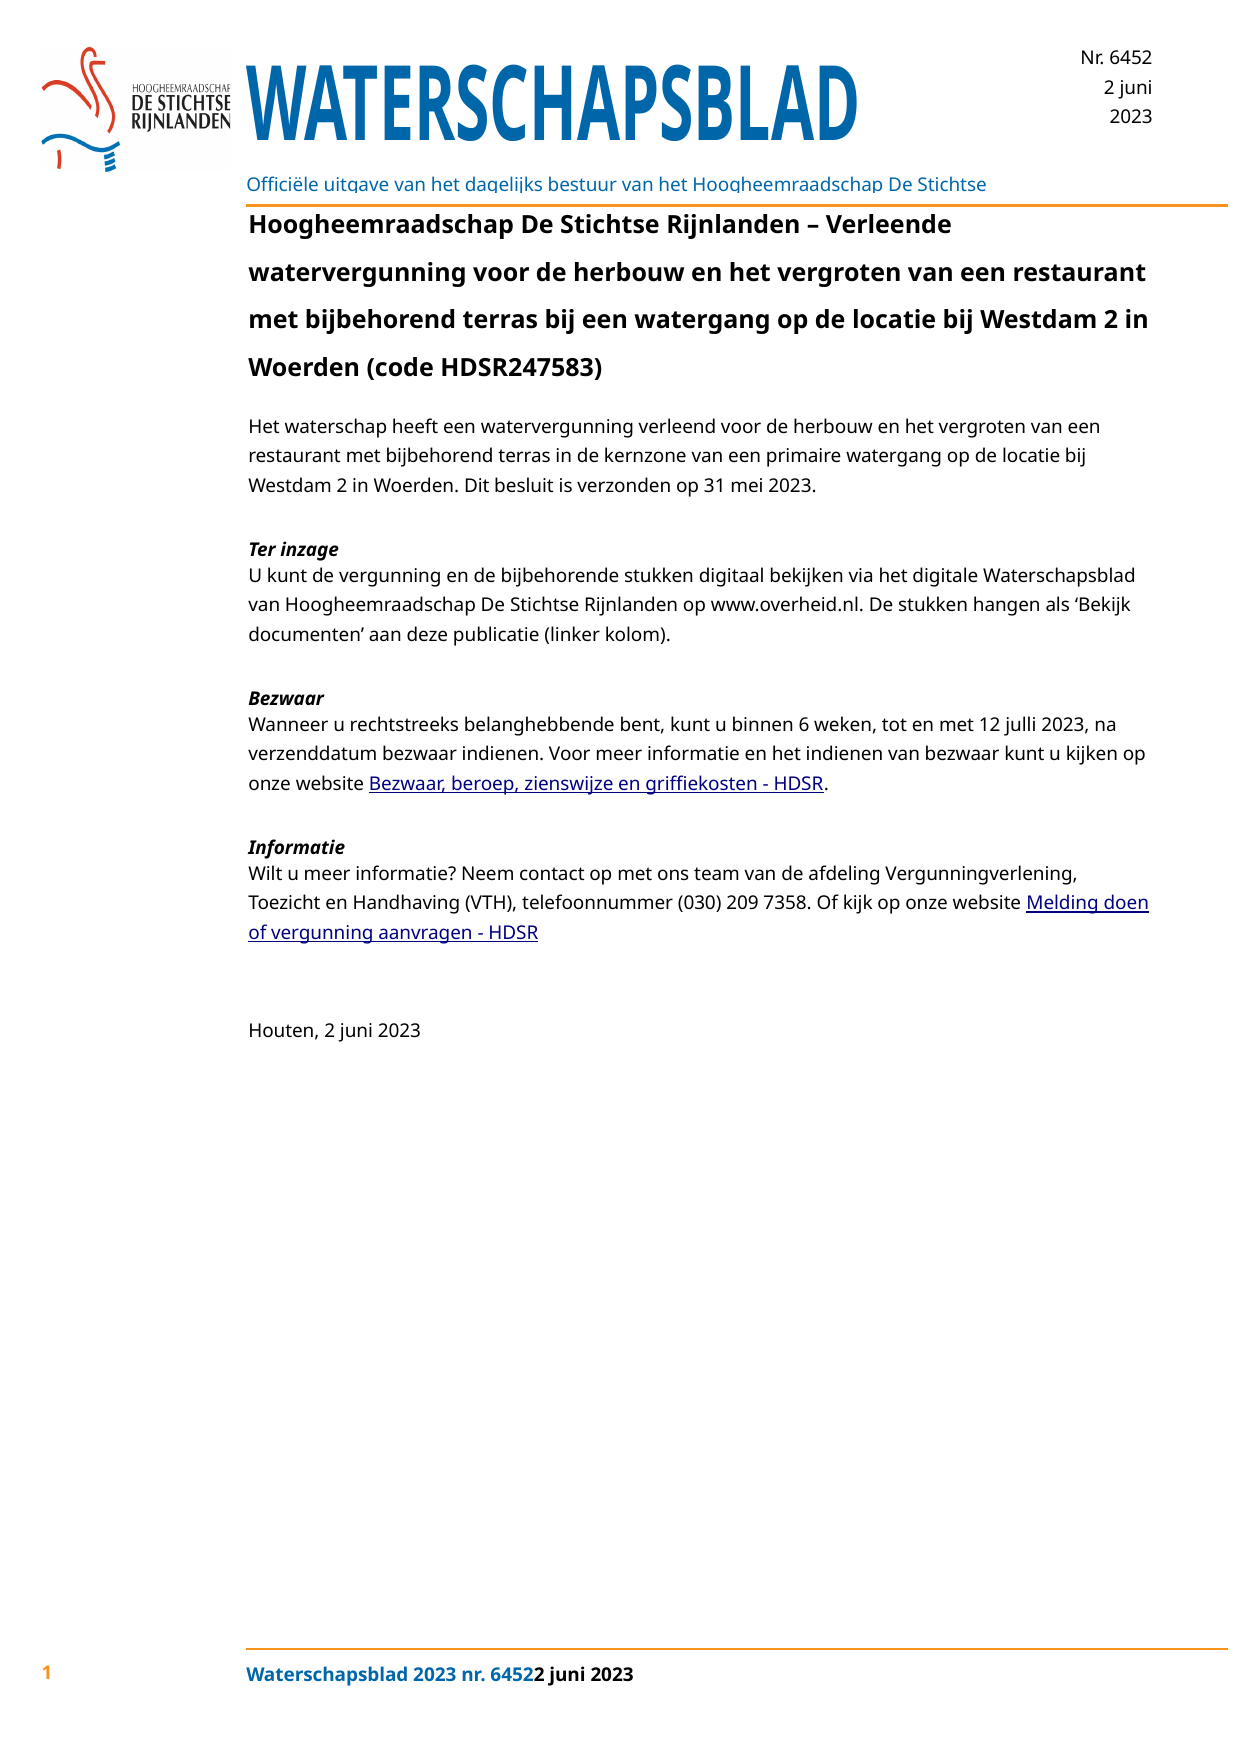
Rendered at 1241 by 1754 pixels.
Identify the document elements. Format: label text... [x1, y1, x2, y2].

text Hoogheemraadschap De Stichtse Rijnlanden – Verleende watervergunning voor de herbouw en het vergroten van een restaurant met bijbehorend terras bij een watergang op de locatie bij Westdam 2 in Woerden (code HDSR247583) [248, 207, 1152, 384]
text Ter inzage [248, 536, 1152, 562]
text Wilt u meer informatie? Neem contact op met ons team van de afdeling Vergunningverlening, Toezicht en Handhaving (VTH), telefoonnummer (030) 209 7358. Of kijk op onze website Melding doen of vergunning aanvragen - HDSR [248, 860, 1152, 944]
text U kunt de vergunning en de bijbehorende stukken digitaal bekijken via het digitale Waterschapsblad van Hoogheemraadschap De Stichtse Rijnlanden op www.overheid.nl. De stukken hangen als ‘Bekijk documenten’ aan deze publicatie (linker kolom). [248, 562, 1152, 647]
text Bezwaar [248, 685, 1152, 711]
text Informatie [248, 834, 1152, 860]
picture [41, 47, 231, 172]
text Het waterschap heeft een watervergunning verleend voor de herbouw en het vergroten van een restaurant met bijbehorend terras in de kernzone van een primaire watergang op de locatie bij Westdam 2 in Woerden. Dit besluit is verzonden op 31 mei 2023. [248, 413, 1152, 498]
text Houten, 2 juni 2023 [248, 1017, 1152, 1043]
text Wanneer u rechtstreeks belanghebbende bent, kunt u binnen 6 weken, tot en met 12 julli 2023, na verzenddatum bezwaar indienen. Voor meer informatie en het indienen van bezwaar kunt u kijken op onze website Bezwaar, beroep, zienswijze en griffiekosten - HDSR. [248, 711, 1152, 796]
